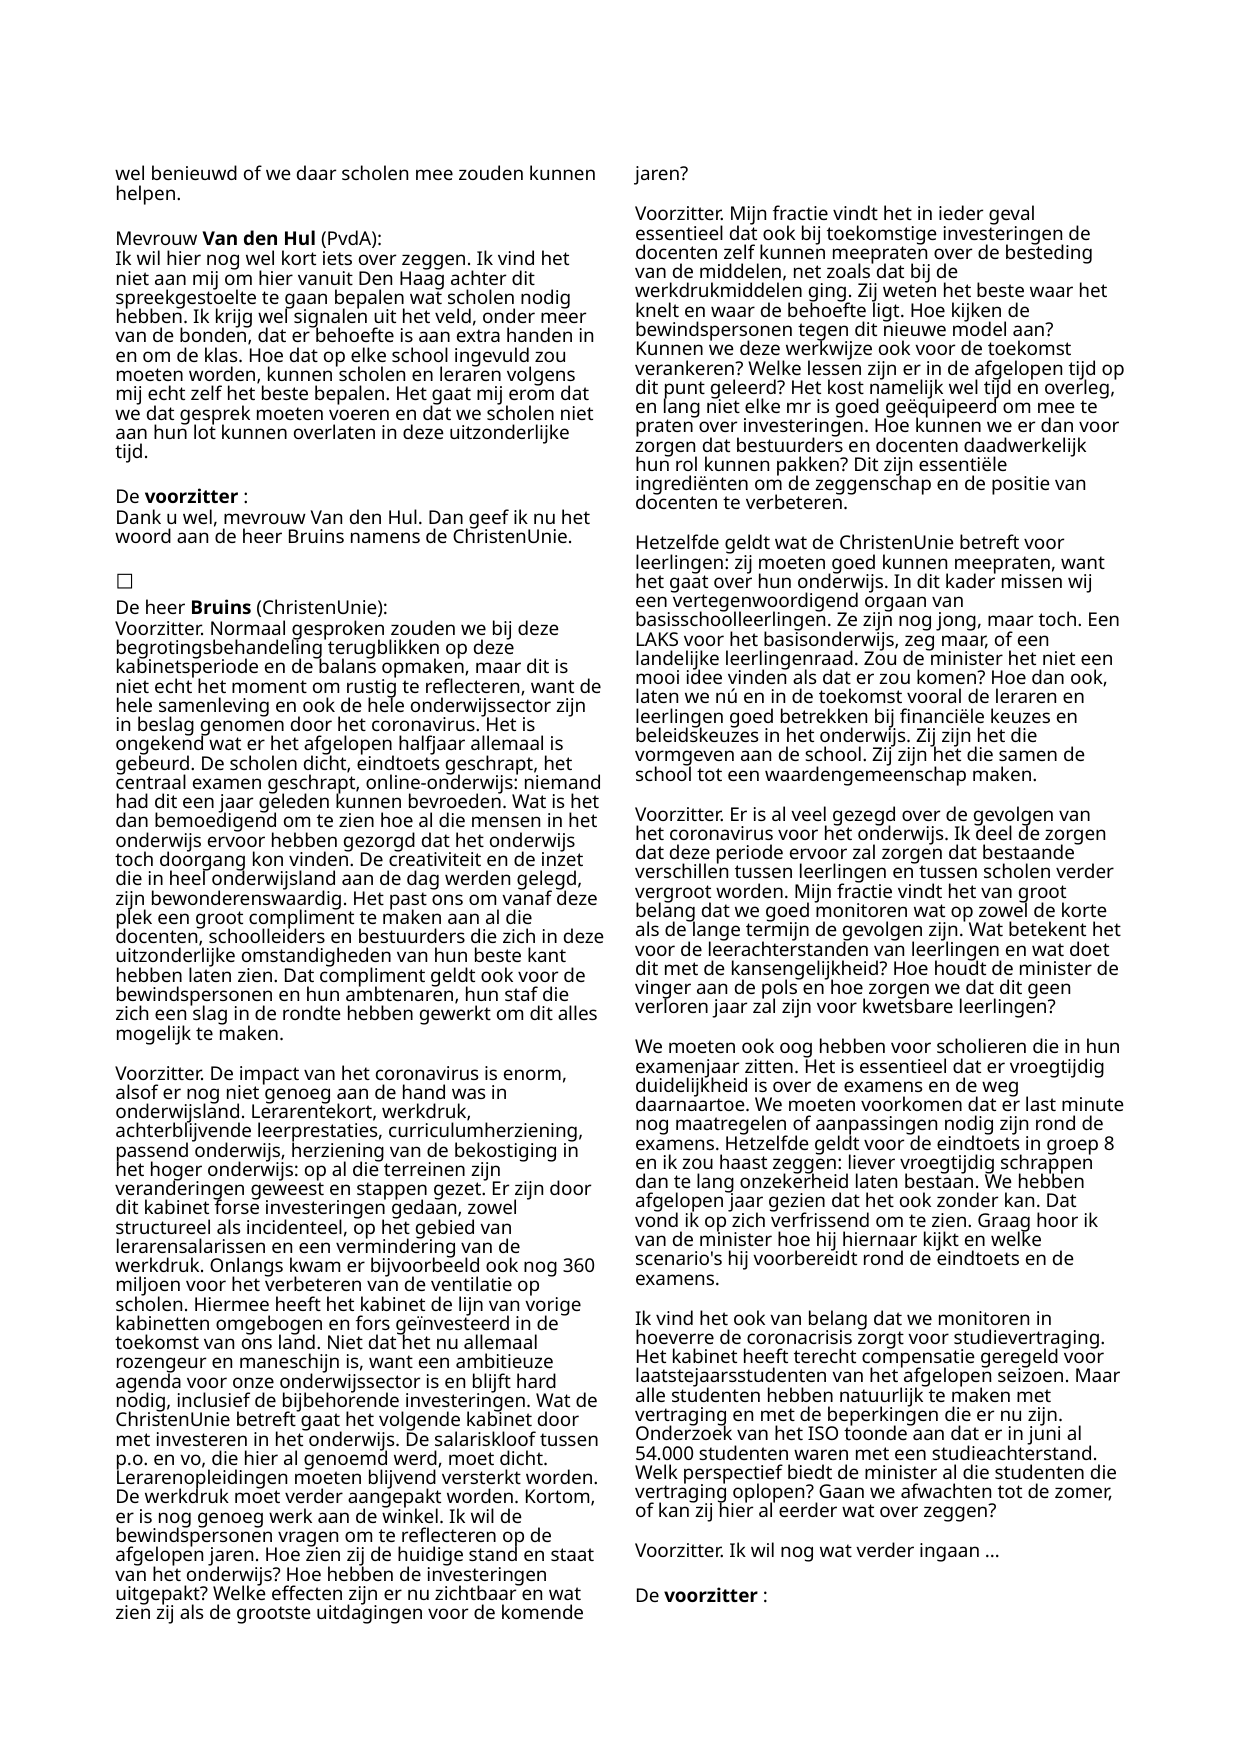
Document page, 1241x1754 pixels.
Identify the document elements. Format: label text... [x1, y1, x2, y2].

text Voorzitter. De impact van het coronavirus is enorm, alsof er nog niet genoeg aan de hand was in onderwijsland. Lerarentekort, werkdruk, achterblijvende leerprestaties, curriculumherziening, passend onderwijs, herziening van de bekostiging in het hoger onderwijs: op al die terreinen zijn veranderingen geweest en stappen gezet. Er zijn door dit kabinet forse investeringen gedaan, zowel structureel als incidenteel, op het gebied van lerarensalarissen en een vermindering van de werkdruk. Onlangs kwam er bijvoorbeeld ook nog 360 miljoen voor het verbeteren van de ventilatie op scholen. Hiermee heeft het kabinet de lijn van vorige kabinetten omgebogen en fors geïnvesteerd in de toekomst van ons land. Niet dat het nu allemaal rozengeur en maneschijn is, want een ambitieuze agenda voor onze onderwijssector is en blijft hard nodig, inclusief de bijbehorende investeringen. Wat de ChristenUnie betreft gaat het volgende kabinet door met investeren in het onderwijs. De salariskloof tussen p.o. en vo, die hier al genoemd werd, moet dicht. Lerarenopleidingen moeten blijvend versterkt worden. De werkdruk moet verder aangepakt worden. Kortom, er is nog genoeg werk aan de winkel. Ik wil de bewindspersonen vragen om te reflecteren op de afgelopen jaren. Hoe zien zij de huidige stand en staat van het onderwijs? Hoe hebben de investeringen uitgepakt? Welke effecten zijn er nu zichtbaar en wat zien zij als de grootste uitdagingen voor de komende [115, 1064, 605, 1623]
text Voorzitter. Mijn fractie vindt het in ieder geval essentieel dat ook bij toekomstige investeringen de docenten zelf kunnen meepraten over de besteding van de middelen, net zoals dat bij de werkdrukmiddelen ging. Zij weten het beste waar het knelt en waar de behoefte ligt. Hoe kijken de bewindspersonen tegen dit nieuwe model aan? Kunnen we deze werkwijze ook voor de toekomst verankeren? Welke lessen zijn er in de afgelopen tijd op dit punt geleerd? Het kost namelijk wel tijd en overleg, en lang niet elke mr is goed geëquipeerd om mee te praten over investeringen. Hoe kunnen we er dan voor zorgen dat bestuurders en docenten daadwerkelijk hun rol kunnen pakken? Dit zijn essentiële ingrediënten om de zeggenschap en de positie van docenten te verbeteren. [635, 205, 1125, 514]
text jaren? [635, 165, 1125, 184]
text We moeten ook oog hebben voor scholieren die in hun examenjaar zitten. Het is essentieel dat er vroegtijdig duidelijkheid is over de examens en de weg daarnaartoe. We moeten voorkomen dat er last minute nog maatregelen of aanpassingen nodig zijn rond de examens. Hetzelfde geldt voor de eindtoets in groep 8 en ik zou haast zeggen: liever vroegtijdig schrappen dan te lang onzekerheid laten bestaan. We hebben afgelopen jaar gezien dat het ook zonder kan. Dat vond ik op zich verfrissend om te zien. Graag hoor ik van de minister hoe hij hiernaar kijkt en welke scenario's hij voorbereidt rond de eindtoets en de examens. [635, 1038, 1125, 1289]
text Dank u wel, mevrouw Van den Hul. Dan geef ik nu het woord aan de heer Bruins namens de ChristenUnie. [115, 509, 605, 547]
text Voorzitter. Normaal gesproken zouden we bij deze begrotingsbehandeling terugblikken op deze kabinetsperiode en de balans opmaken, maar dit is niet echt het moment om rustig te reflecteren, want de hele samenleving en ook de hele onderwijssector zijn in beslag genomen door het coronavirus. Het is ongekend wat er het afgelopen halfjaar allemaal is gebeurd. De scholen dicht, eindtoets geschrapt, het centraal examen geschrapt, online-onderwijs: niemand had dit een jaar geleden kunnen bevroeden. Wat is het dan bemoedigend om te zien hoe al die mensen in het onderwijs ervoor hebben gezorgd dat het onderwijs toch doorgang kon vinden. De creativiteit en de inzet die in heel onderwijsland aan de dag werden gelegd, zijn bewonderenswaardig. Het past ons om vanaf deze plek een groot compliment te maken aan al die docenten, schoolleiders en bestuurders die zich in deze uitzonderlijke omstandigheden van hun beste kant hebben laten zien. Dat compliment geldt ook voor de bewindspersonen en hun ambtenaren, hun staf die zich een slag in de rondte hebben gewerkt om dit alles mogelijk te maken. [115, 620, 605, 1044]
text Ik vind het ook van belang dat we monitoren in hoeverre de coronacrisis zorgt voor studievertraging. Het kabinet heeft terecht compensatie geregeld voor laatstejaarsstudenten van het afgelopen seizoen. Maar alle studenten hebben natuurlijk te maken met vertraging en met de beperkingen die er nu zijn. Onderzoek van het ISO toonde aan dat er in juni al 54.000 studenten waren met een studieachterstand. Welk perspectief biedt de minister al die studenten die vertraging oplopen? Gaan we afwachten tot de zomer, of kan zij hier al eerder wat over zeggen? [635, 1309, 1125, 1522]
text Hetzelfde geldt wat de ChristenUnie betreft voor leerlingen: zij moeten goed kunnen meepraten, want het gaat over hun onderwijs. In dit kader missen wij een vertegenwoordigend orgaan van basisschoolleerlingen. Ze zijn nog jong, maar toch. Een LAKS voor het basisonderwijs, zeg maar, of een landelijke leerlingenraad. Zou de minister het niet een mooi idee vinden als dat er zou komen? Hoe dan ook, laten we nú en in de toekomst vooral de leraren en leerlingen goed betrekken bij financiële keuzes en beleidskeuzes in het onderwijs. Zij zijn het die vormgeven aan de school. Zij zijn het die samen de school tot een waardengemeenschap maken. [635, 534, 1125, 785]
text De voorzitter : [115, 483, 605, 509]
text Voorzitter. Ik wil nog wat verder ingaan … [635, 1542, 1125, 1562]
text De heer Bruins (ChristenUnie): [115, 594, 605, 620]
text wel benieuwd of we daar scholen mee zouden kunnen helpen. [115, 165, 605, 204]
text ⬜ [115, 568, 605, 594]
text Voorzitter. Er is al veel gezegd over de gevolgen van het coronavirus voor het onderwijs. Ik deel de zorgen dat deze periode ervoor zal zorgen dat bestaande verschillen tussen leerlingen en tussen scholen verder vergroot worden. Mijn fractie vindt het van groot belang dat we goed monitoren wat op zowel de korte als de lange termijn de gevolgen zijn. Wat betekent het voor de leerachterstanden van leerlingen en wat doet dit met de kansengelijkheid? Hoe houdt de minister de vinger aan de pols en hoe zorgen we dat dit geen verloren jaar zal zijn voor kwetsbare leerlingen? [635, 806, 1125, 1018]
text Mevrouw Van den Hul (PvdA): [115, 225, 605, 250]
text Ik wil hier nog wel kort iets over zeggen. Ik vind het niet aan mij om hier vanuit Den Haag achter dit spreekgestoelte te gaan bepalen wat scholen nodig hebben. Ik krijg wel signalen uit het veld, onder meer van de bonden, dat er behoefte is aan extra handen in en om de klas. Hoe dat op elke school ingevuld zou moeten worden, kunnen scholen en leraren volgens mij echt zelf het beste bepalen. Het gaat mij erom dat we dat gesprek moeten voeren en dat we scholen niet aan hun lot kunnen overlaten in deze uitzonderlijke tijd. [115, 250, 605, 462]
text De voorzitter : [635, 1582, 1125, 1608]
